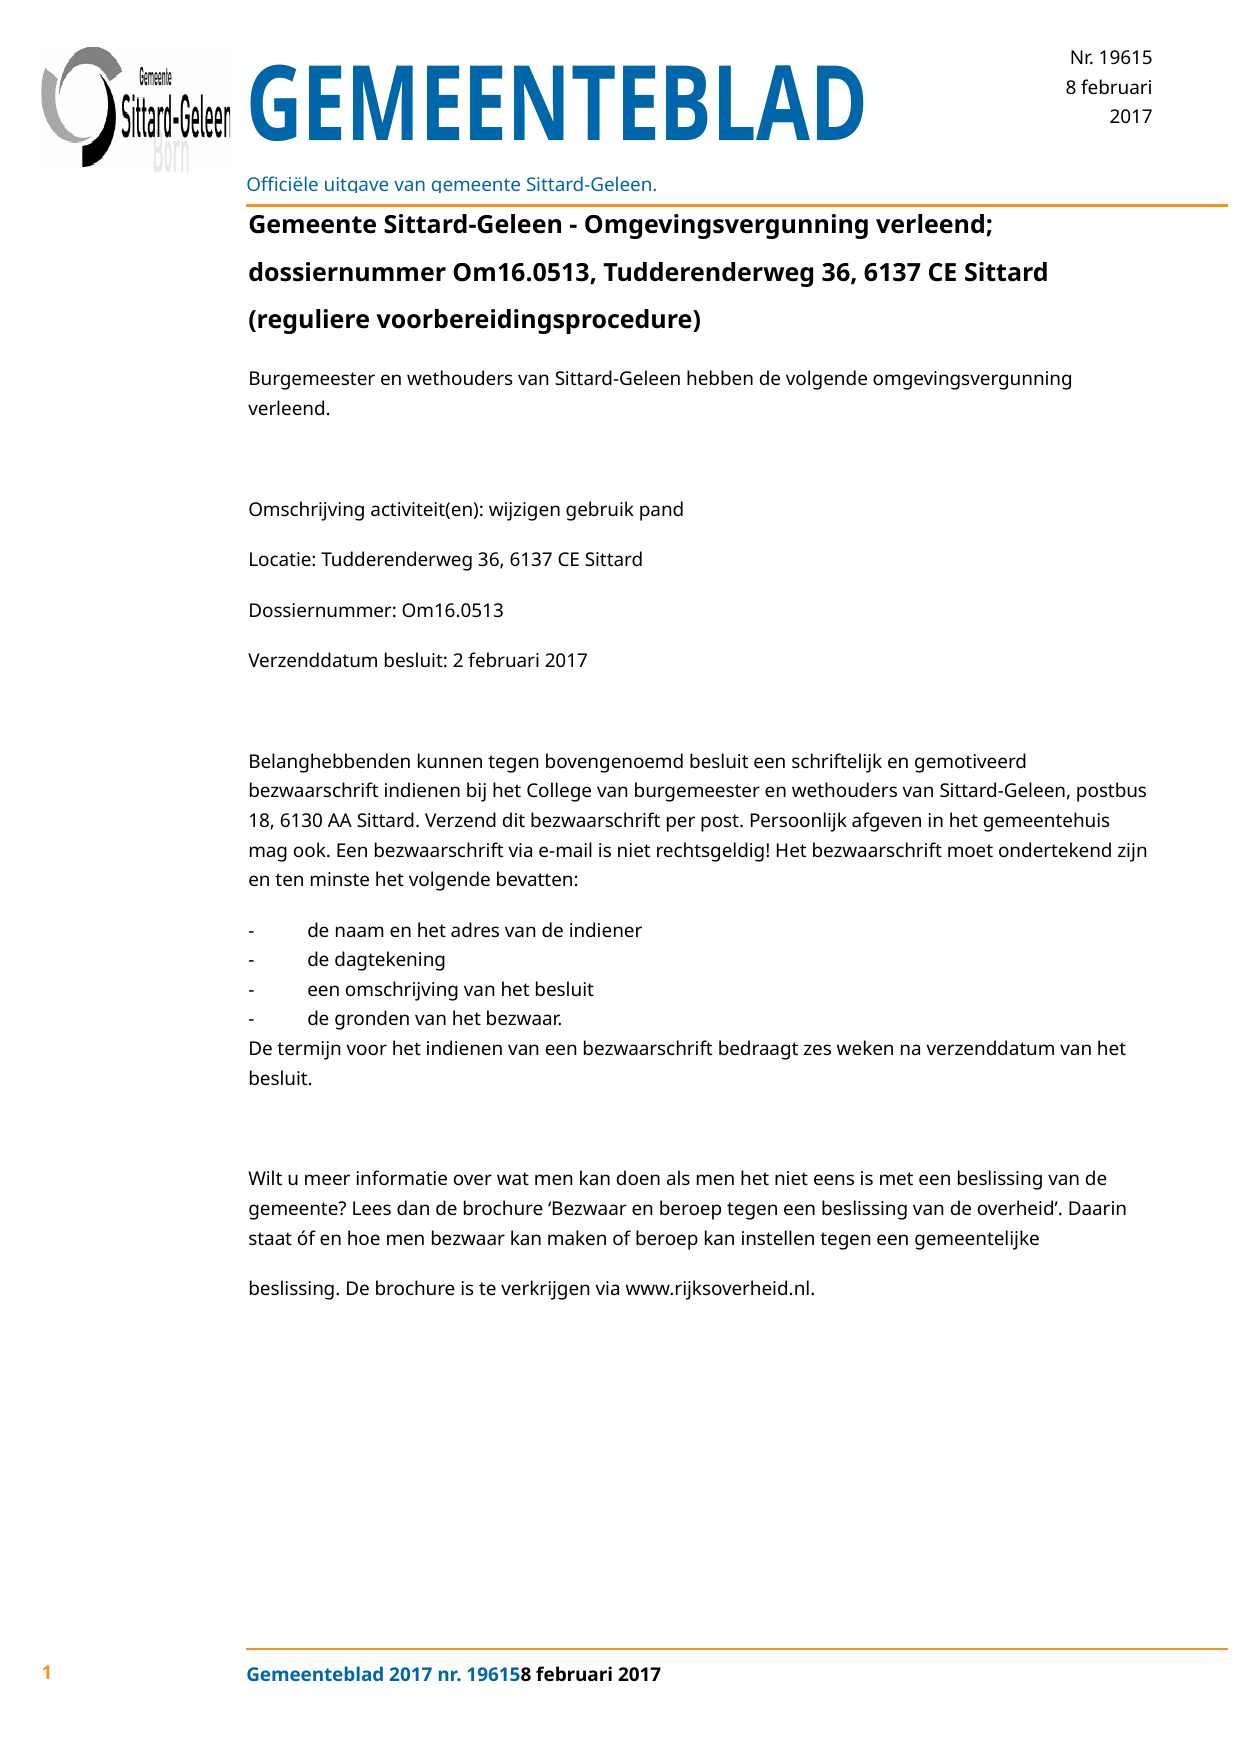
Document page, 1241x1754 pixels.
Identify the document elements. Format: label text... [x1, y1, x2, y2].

picture [41, 47, 231, 172]
text Gemeente Sittard-Geleen - Omgevingsvergunning verleend; dossiernummer Om16.0513, Tudderenderweg 36, 6137 CE Sittard (reguliere voorbereidingsprocedure) [248, 207, 1152, 336]
text Locatie: Tudderenderweg 36, 6137 CE Sittard [248, 546, 1152, 572]
text beslissing. De brochure is te verkrijgen via www.rijksoverheid.nl. [248, 1275, 1152, 1301]
list een omschrijving van het besluit [248, 976, 1152, 1002]
text Belanghebbenden kunnen tegen bovengenoemd besluit een schriftelijk en gemotiveerd bezwaarschrift indienen bij het College van burgemeester en wethouders van Sittard-Geleen, postbus 18, 6130 AA Sittard. Verzend dit bezwaarschrift per post. Persoonlijk afgeven in het gemeentehuis mag ook. Een bezwaarschrift via e-mail is niet rechtsgeldig! Het bezwaarschrift moet ondertekend zijn en ten minste het volgende bevatten: [248, 748, 1152, 892]
text Verzenddatum besluit: 2 februari 2017 [248, 647, 1152, 673]
text Burgemeester en wethouders van Sittard-Geleen hebben de volgende omgevingsvergunning verleend. [248, 366, 1152, 421]
text De termijn voor het indienen van een bezwaarschrift bedraagt zes weken na verzenddatum van het besluit. [248, 1035, 1152, 1090]
list de dagtekening [248, 946, 1152, 972]
list de gronden van het bezwaar. [248, 1006, 1152, 1031]
text Dossiernummer: Om16.0513 [248, 597, 1152, 622]
text Wilt u meer informatie over wat men kan doen als men het niet eens is met een beslissing van de gemeente? Lees dan de brochure ‘Bezwaar en beroep tegen een beslissing van de overheid’. Daarin staat óf en hoe men bezwaar kan maken of beroep kan instellen tegen een gemeentelijke [248, 1166, 1152, 1250]
list de naam en het adres van de indiener [248, 917, 1152, 942]
text Omschrijving activiteit(en): wijzigen gebruik pand [248, 496, 1152, 522]
